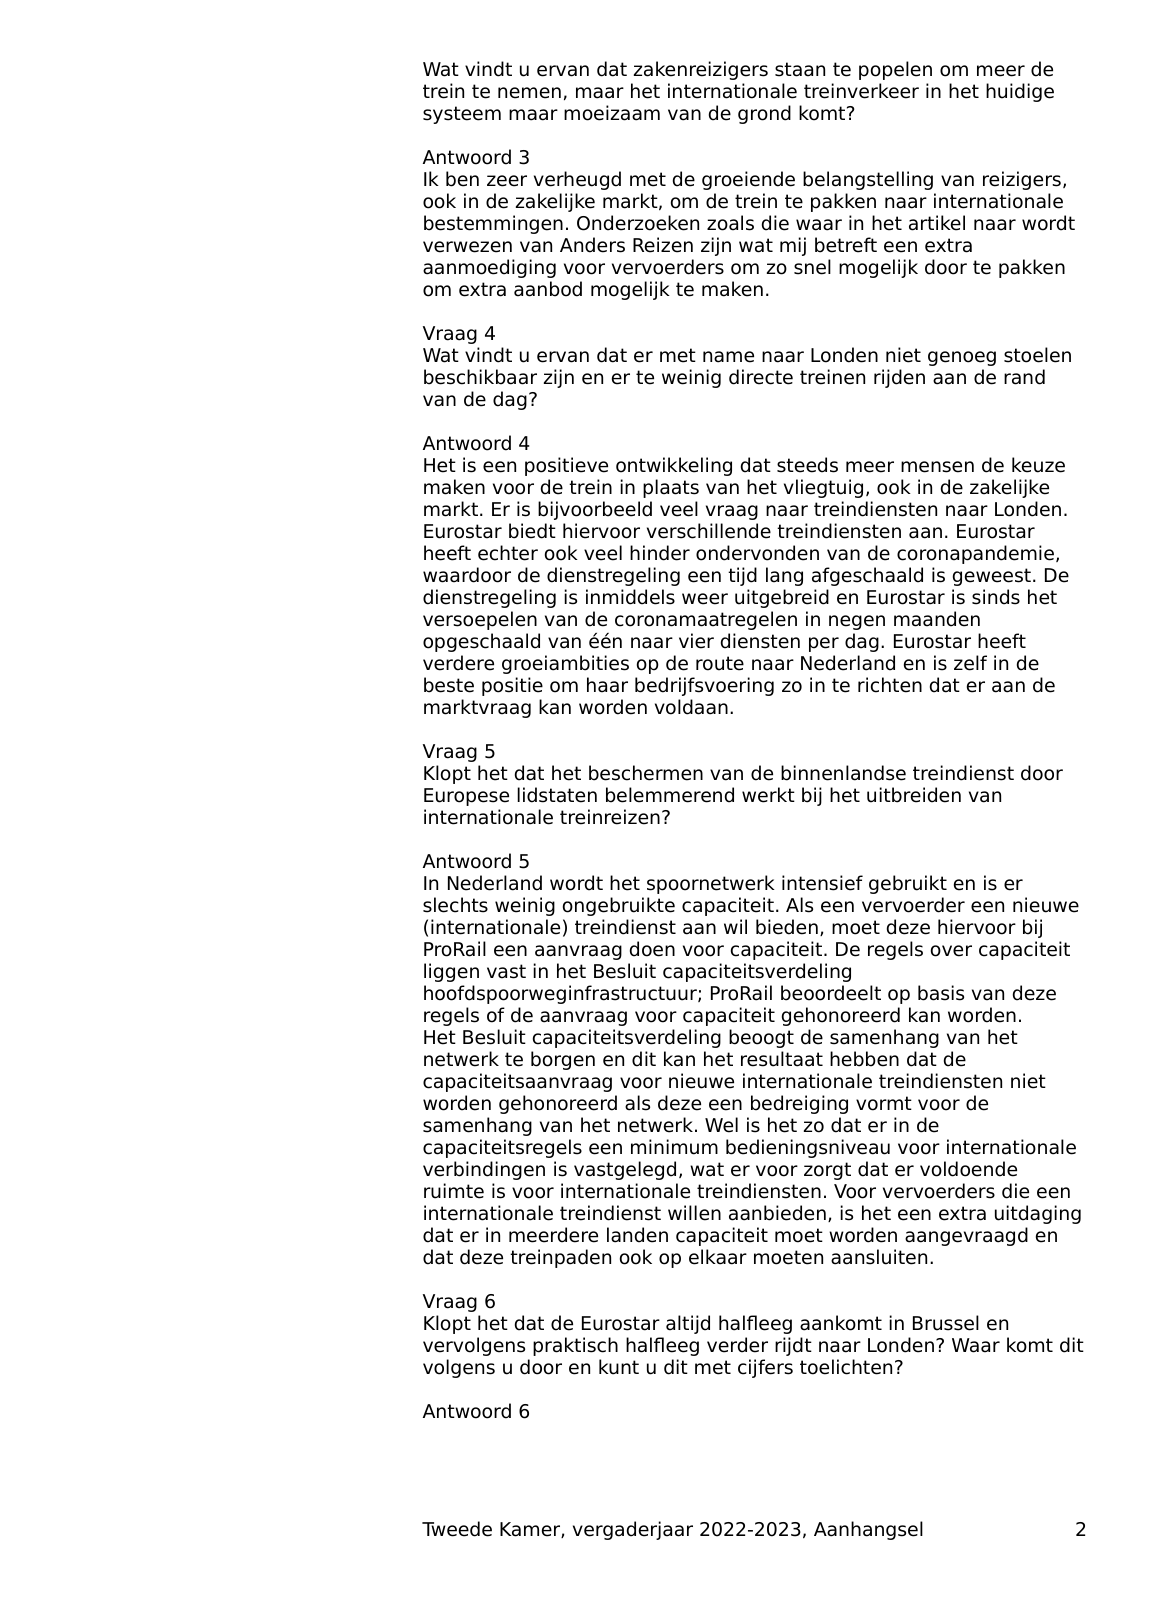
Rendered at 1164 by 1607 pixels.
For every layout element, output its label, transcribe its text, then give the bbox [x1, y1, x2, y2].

text Wat vindt u ervan dat er met name naar Londen niet genoeg stoelen beschikbaar zijn en er te weinig directe treinen rijden aan de rand van de dag? [422, 345, 1087, 411]
text Vraag 5 [422, 741, 1087, 763]
text Klopt het dat de Eurostar altijd halfleeg aankomt in Brussel en vervolgens praktisch halfleeg verder rijdt naar Londen? Waar komt dit volgens u door en kunt u dit met cijfers toelichten? [422, 1313, 1087, 1379]
text Vraag 6 [422, 1291, 1087, 1313]
text Ik ben zeer verheugd met de groeiende belangstelling van reizigers, ook in de zakelijke markt, om de trein te pakken naar internationale bestemmingen. Onderzoeken zoals die waar in het artikel naar wordt verwezen van Anders Reizen zijn wat mij betreft een extra aanmoediging voor vervoerders om zo snel mogelijk door te pakken om extra aanbod mogelijk te maken. [422, 169, 1087, 301]
text Vraag 4 [422, 323, 1087, 345]
text Het Besluit capaciteitsverdeling beoogt de samenhang van het netwerk te borgen en dit kan het resultaat hebben dat de capaciteitsaanvraag voor nieuwe internationale treindiensten niet worden gehonoreerd als deze een bedreiging vormt voor de samenhang van het netwerk. Wel is het zo dat er in de capaciteitsregels een minimum bedieningsniveau voor internationale verbindingen is vastgelegd, wat er voor zorgt dat er voldoende ruimte is voor internationale treindiensten. Voor vervoerders die een internationale treindienst willen aanbieden, is het een extra uitdaging dat er in meerdere landen capaciteit moet worden aangevraagd en dat deze treinpaden ook op elkaar moeten aansluiten. [422, 1027, 1087, 1269]
text Klopt het dat het beschermen van de binnenlandse treindienst door Europese lidstaten belemmerend werkt bij het uitbreiden van internationale treinreizen? [422, 763, 1087, 829]
text Antwoord 3 [422, 147, 1087, 169]
text Antwoord 4 [422, 433, 1087, 455]
text Antwoord 6 [422, 1401, 1087, 1423]
text In Nederland wordt het spoornetwerk intensief gebruikt en is er slechts weinig ongebruikte capaciteit. Als een vervoerder een nieuwe (internationale) treindienst aan wil bieden, moet deze hiervoor bij ProRail een aanvraag doen voor capaciteit. De regels over capaciteit liggen vast in het Besluit capaciteitsverdeling hoofdspoorweginfrastructuur; ProRail beoordeelt op basis van deze regels of de aanvraag voor capaciteit gehonoreerd kan worden. [422, 873, 1087, 1027]
text Antwoord 5 [422, 851, 1087, 873]
text Het is een positieve ontwikkeling dat steeds meer mensen de keuze maken voor de trein in plaats van het vliegtuig, ook in de zakelijke markt. Er is bijvoorbeeld veel vraag naar treindiensten naar Londen. Eurostar biedt hiervoor verschillende treindiensten aan. Eurostar heeft echter ook veel hinder ondervonden van de coronapandemie, waardoor de dienstregeling een tijd lang afgeschaald is geweest. De dienstregeling is inmiddels weer uitgebreid en Eurostar is sinds het versoepelen van de coronamaatregelen in negen maanden opgeschaald van één naar vier diensten per dag. Eurostar heeft verdere groeiambities op de route naar Nederland en is zelf in de beste positie om haar bedrijfsvoering zo in te richten dat er aan de marktvraag kan worden voldaan. [422, 455, 1087, 719]
text Wat vindt u ervan dat zakenreizigers staan te popelen om meer de trein te nemen, maar het internationale treinverkeer in het huidige systeem maar moeizaam van de grond komt? [422, 59, 1087, 125]
